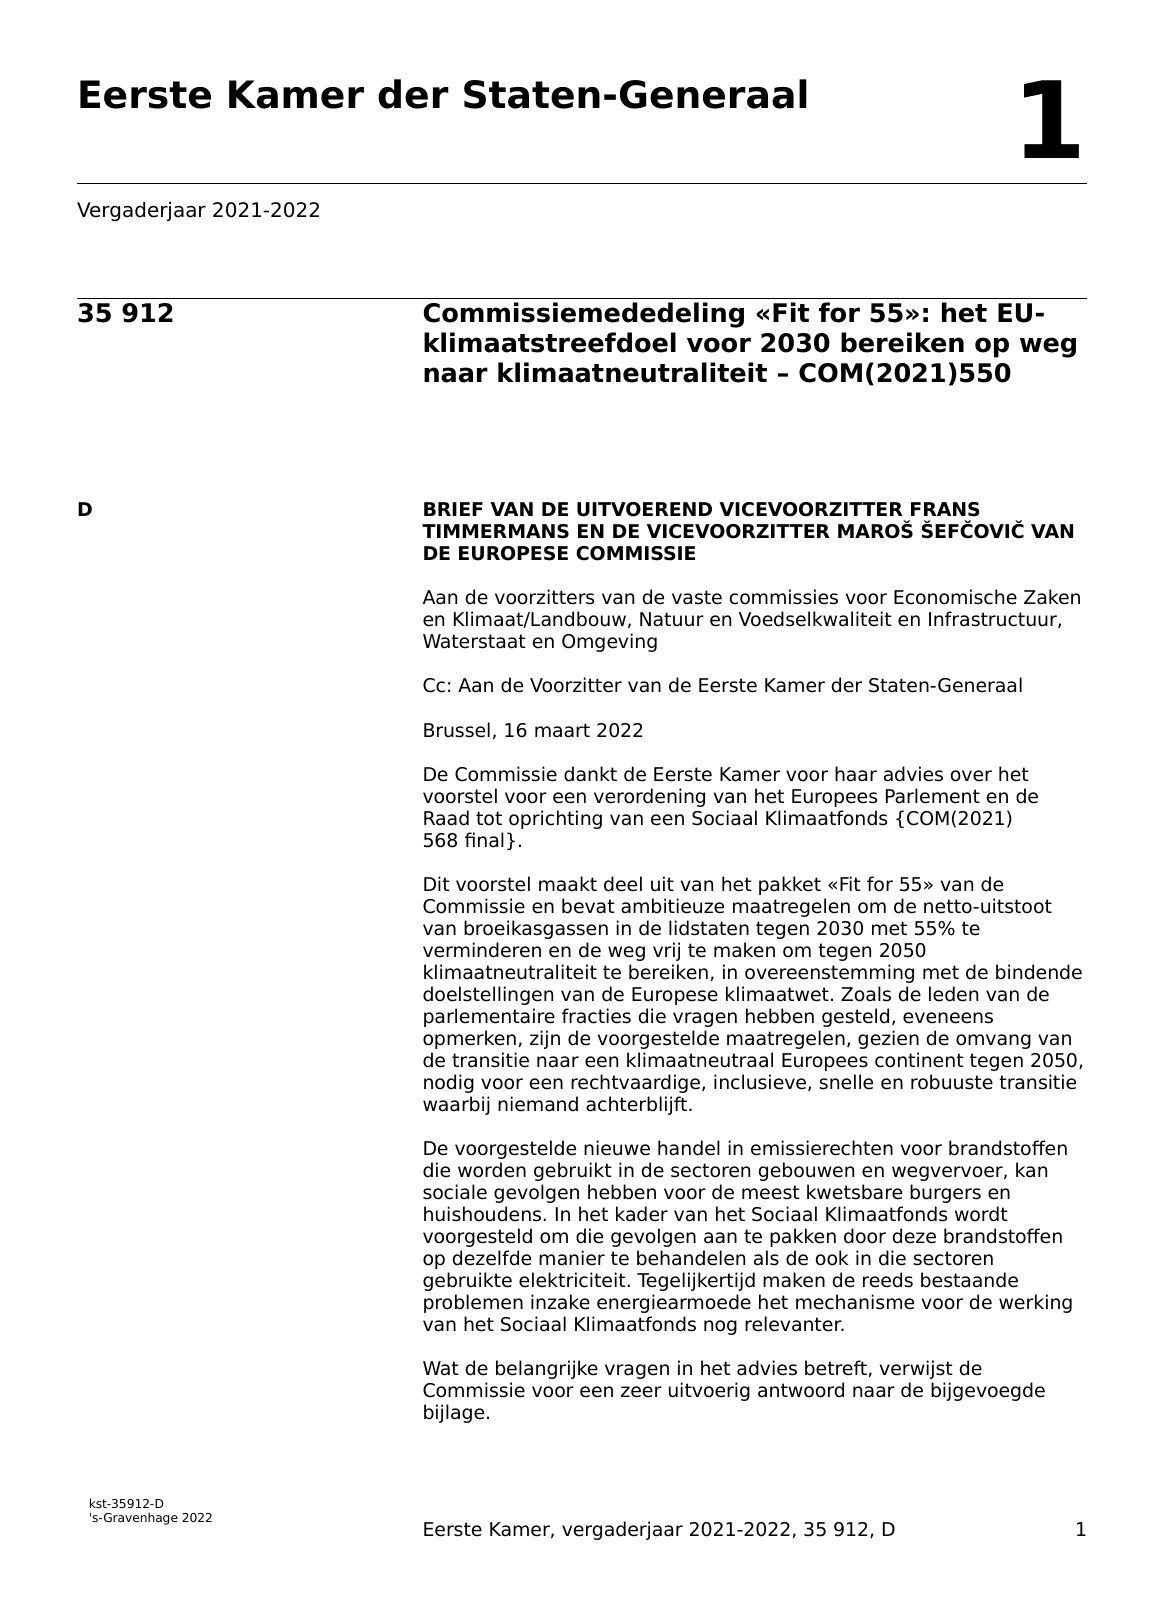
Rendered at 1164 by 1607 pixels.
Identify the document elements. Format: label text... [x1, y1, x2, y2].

text Dit voorstel maakt deel uit van het pakket «Fit for 55» van de Commissie en bevat ambitieuze maatregelen om de netto-uitstoot van broeikasgassen in de lidstaten tegen 2030 met 55% te verminderen en de weg vrij te maken om tegen 2050 klimaatneutraliteit te bereiken, in overeenstemming met de bindende doelstellingen van de Europese klimaatwet. Zoals de leden van de parlementaire fracties die vragen hebben gesteld, eveneens opmerken, zijn de voorgestelde maatregelen, gezien de omvang van de transitie naar een klimaatneutraal Europees continent tegen 2050, nodig voor een rechtvaardige, inclusieve, snelle en robuuste transitie waarbij niemand achterblijft. [422, 874, 1087, 1116]
text Aan de voorzitters van de vaste commissies voor Economische Zaken en Klimaat/Landbouw, Natuur en Voedselkwaliteit en Infrastructuur, Waterstaat en Omgeving [422, 587, 1087, 653]
subtitle 35 912 Commissiemededeling «Fit for 55»: het EU-klimaatstreefdoel voor 2030 bereiken op weg naar klimaatneutraliteit – COM(2021)550 [77, 299, 1087, 388]
text De voorgestelde nieuwe handel in emissierechten voor brandstoffen die worden gebruikt in de sectoren gebouwen en wegvervoer, kan sociale gevolgen hebben voor de meest kwetsbare burgers en huishoudens. In het kader van het Sociaal Klimaatfonds wordt voorgesteld om die gevolgen aan te pakken door deze brandstoffen op dezelfde manier te behandelen als de ook in die sectoren gebruikte elektriciteit. Tegelijkertijd maken de reeds bestaande problemen inzake energiearmoede het mechanisme voor de werking van het Sociaal Klimaatfonds nog relevanter. [422, 1138, 1087, 1336]
text Brussel, 16 maart 2022 [422, 719, 1087, 741]
table_header 1 [886, 59, 1087, 183]
text Wat de belangrijke vragen in het advies betreft, verwijst de Commissie voor een zeer uitvoerig antwoord naar de bijgevoegde bijlage. [422, 1358, 1087, 1424]
table_cell Vergaderjaar 2021-2022 [77, 184, 1087, 298]
text Cc: Aan de Voorzitter van de Eerste Kamer der Staten-Generaal [422, 675, 1087, 697]
table_header Eerste Kamer der Staten-Generaal [77, 59, 886, 183]
text De Commissie dankt de Eerste Kamer voor haar advies over het voorstel voor een verordening van het Europees Parlement en de Raad tot oprichting van een Sociaal Klimaatfonds {COM(2021) 568 final}. [422, 764, 1087, 852]
subtitle D BRIEF VAN DE UITVOEREND VICEVOORZITTER FRANS TIMMERMANS EN DE VICEVOORZITTER MAROŠ ŠEFČOVIČ VAN DE EUROPESE COMMISSIE [77, 499, 1087, 565]
text 's-Gravenhage 2022 [88, 1511, 323, 1525]
text kst-35912-D [88, 1497, 323, 1511]
